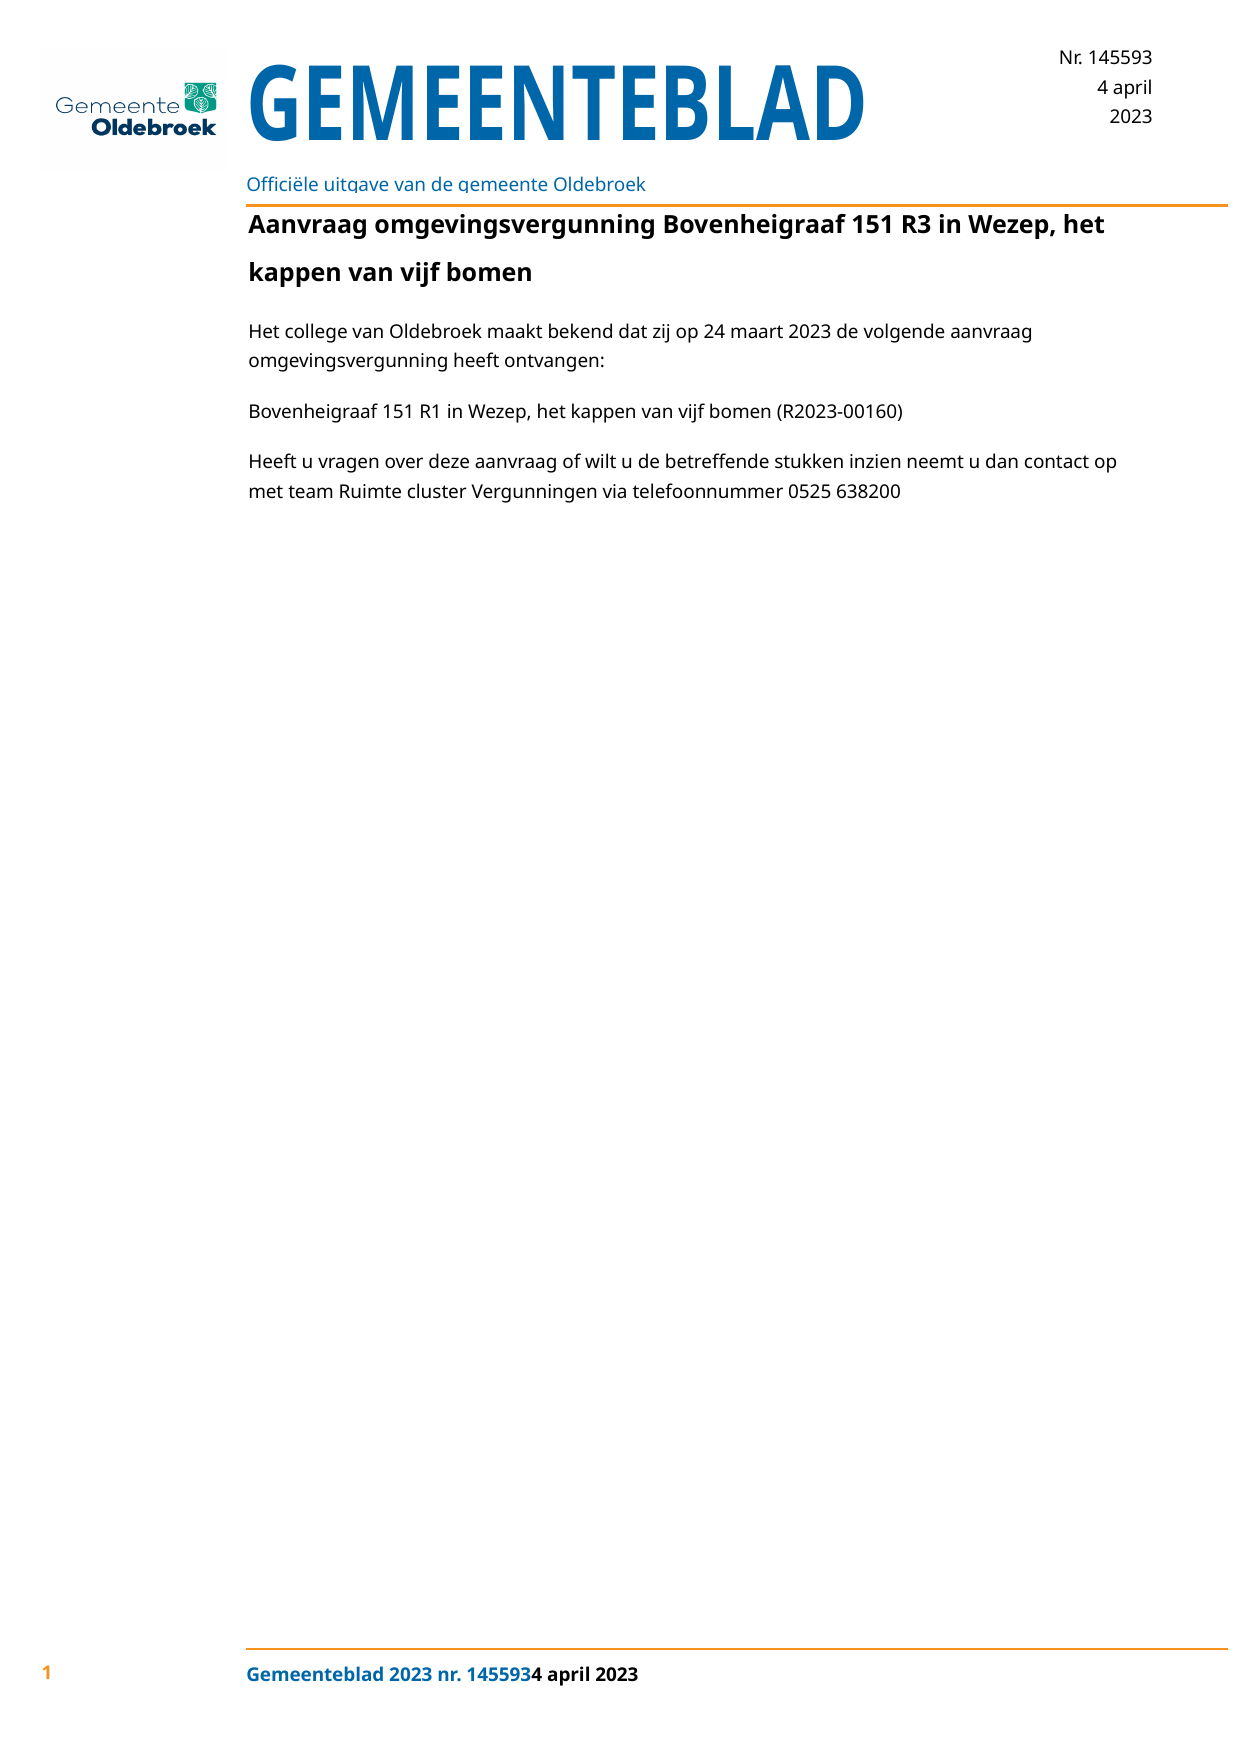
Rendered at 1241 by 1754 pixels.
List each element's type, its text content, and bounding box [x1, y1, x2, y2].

text Heeft u vragen over deze aanvraag of wilt u de betreffende stukken inzien neemt u dan contact op met team Ruimte cluster Vergunningen via telefoonnummer 0525 638200 [248, 448, 1152, 504]
picture [41, 47, 231, 172]
text Aanvraag omgevingsvergunning Bovenheigraaf 151 R3 in Wezep, het kappen van vijf bomen [248, 207, 1152, 288]
text Het college van Oldebroek maakt bekend dat zij op 24 maart 2023 de volgende aanvraag omgevingsvergunning heeft ontvangen: [248, 318, 1152, 373]
text Bovenheigraaf 151 R1 in Wezep, het kappen van vijf bomen (R2023-00160) [248, 398, 1152, 424]
